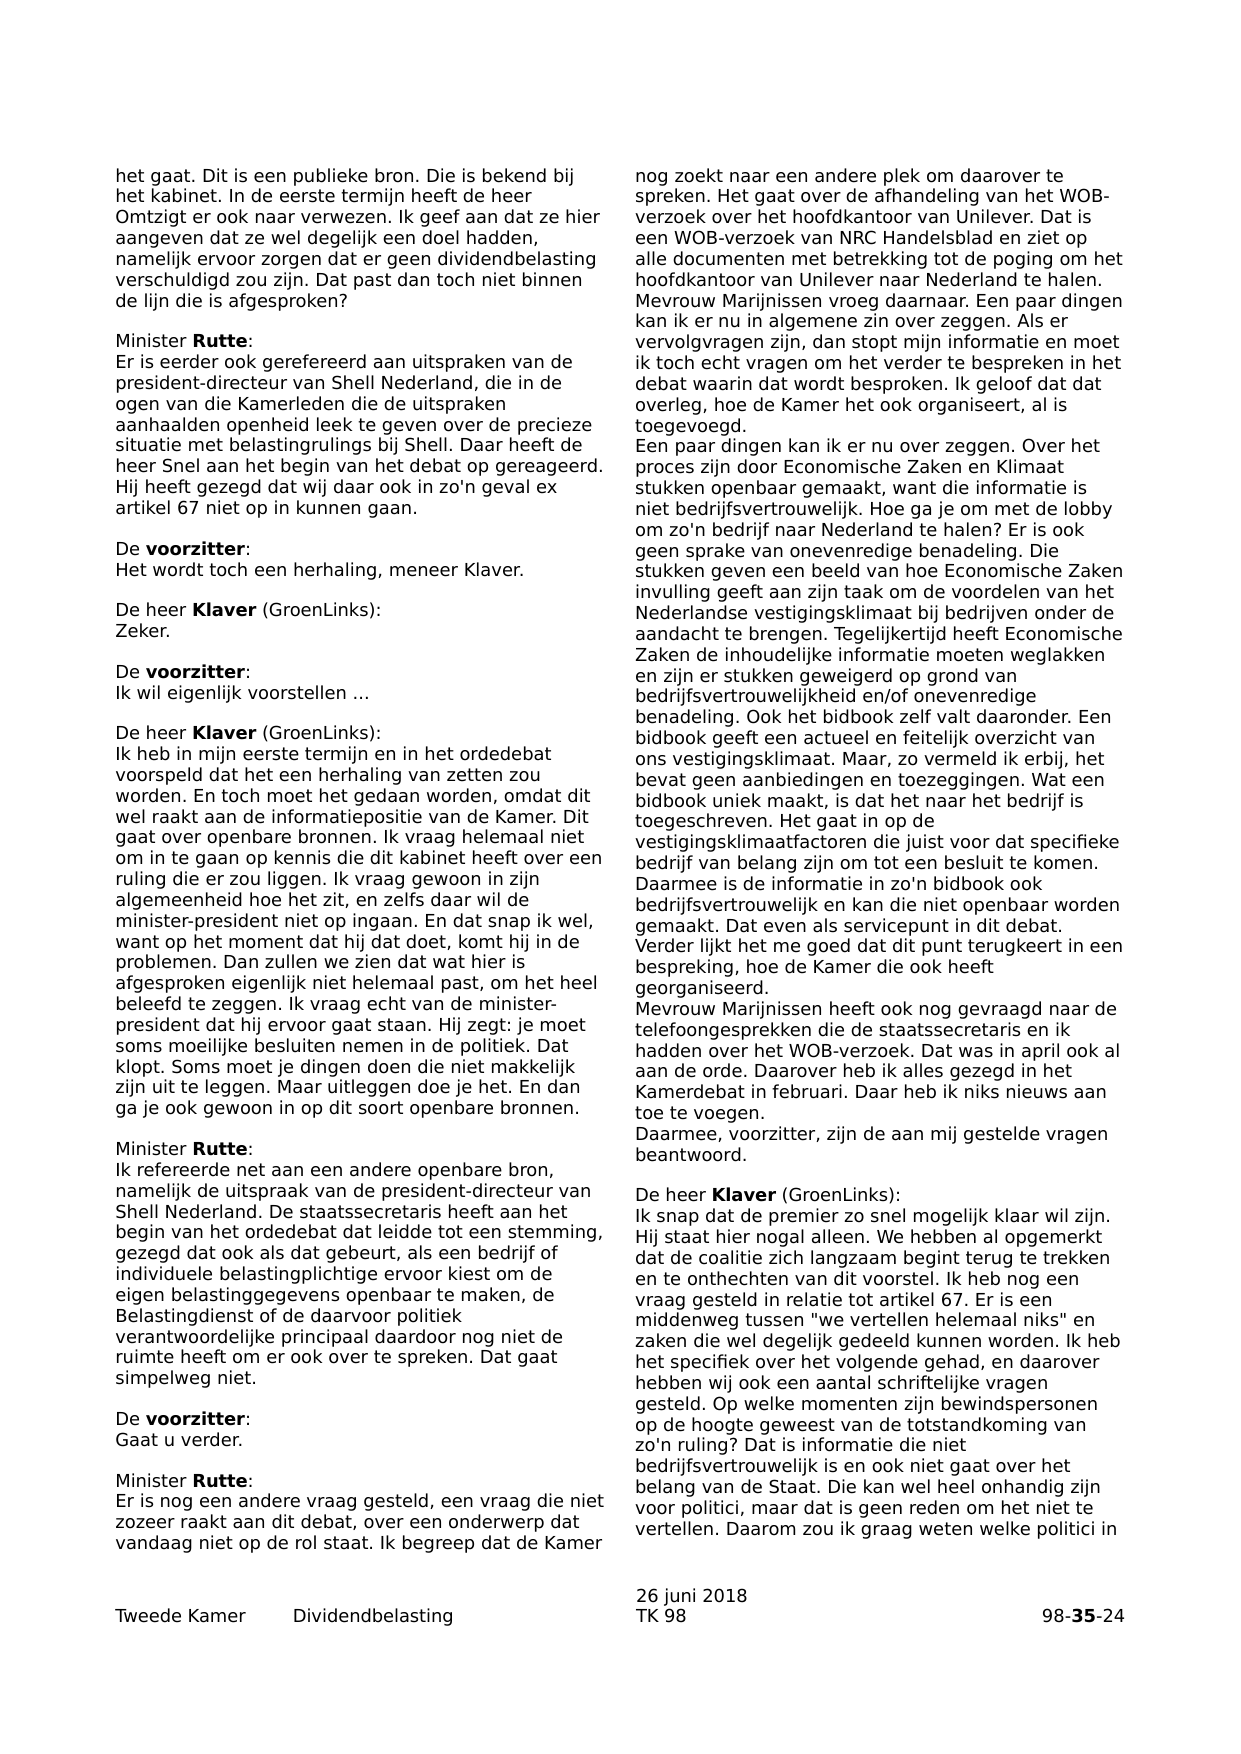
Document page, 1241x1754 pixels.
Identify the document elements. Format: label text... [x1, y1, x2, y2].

text nog zoekt naar een andere plek om daarover te spreken. Het gaat over de afhandeling van het WOB-verzoek over het hoofdkantoor van Unilever. Dat is een WOB-verzoek van NRC Handelsblad en ziet op alle documenten met betrekking tot de poging om het hoofdkantoor van Unilever naar Nederland te halen. Mevrouw Marijnissen vroeg daarnaar. Een paar dingen kan ik er nu in algemene zin over zeggen. Als er vervolgvragen zijn, dan stopt mijn informatie en moet ik toch echt vragen om het verder te bespreken in het debat waarin dat wordt besproken. Ik geloof dat dat overleg, hoe de Kamer het ook organiseert, al is toegevoegd. [635, 165, 1125, 436]
text Ik heb in mijn eerste termijn en in het ordedebat voorspeld dat het een herhaling van zetten zou worden. En toch moet het gedaan worden, omdat dit wel raakt aan de informatiepositie van de Kamer. Dit gaat over openbare bronnen. Ik vraag helemaal niet om in te gaan op kennis die dit kabinet heeft over een ruling die er zou liggen. Ik vraag gewoon in zijn algemeenheid hoe het zit, en zelfs daar wil de minister-president niet op ingaan. En dat snap ik wel, want op het moment dat hij dat doet, komt hij in de problemen. Dan zullen we zien dat wat hier is afgesproken eigenlijk niet helemaal past, om het heel beleefd te zeggen. Ik vraag echt van de minister-president dat hij ervoor gaat staan. Hij zegt: je moet soms moeilijke besluiten nemen in de politiek. Dat klopt. Soms moet je dingen doen die niet makkelijk zijn uit te leggen. Maar uitleggen doe je het. En dan ga je ook gewoon in op dit soort openbare bronnen. [115, 744, 605, 1119]
text Een paar dingen kan ik er nu over zeggen. Over het proces zijn door Economische Zaken en Klimaat stukken openbaar gemaakt, want die informatie is niet bedrijfsvertrouwelijk. Hoe ga je om met de lobby om zo'n bedrijf naar Nederland te halen? Er is ook geen sprake van onevenredige benadeling. Die stukken geven een beeld van hoe Economische Zaken invulling geeft aan zijn taak om de voordelen van het Nederlandse vestigingsklimaat bij bedrijven onder de aandacht te brengen. Tegelijkertijd heeft Economische Zaken de inhoudelijke informatie moeten weglakken en zijn er stukken geweigerd op grond van bedrijfsvertrouwelijkheid en/of onevenredige benadeling. Ook het bidbook zelf valt daaronder. Een bidbook geeft een actueel en feitelijk overzicht van ons vestigingsklimaat. Maar, zo vermeld ik erbij, het bevat geen aanbiedingen en toezeggingen. Wat een bidbook uniek maakt, is dat het naar het bedrijf is toegeschreven. Het gaat in op de vestigingsklimaatfactoren die juist voor dat specifieke bedrijf van belang zijn om tot een besluit te komen. Daarmee is de informatie in zo'n bidbook ook bedrijfsvertrouwelijk en kan die niet openbaar worden gemaakt. Dat even als servicepunt in dit debat. Verder lijkt het me goed dat dit punt terugkeert in een bespreking, hoe de Kamer die ook heeft georganiseerd. [635, 436, 1125, 999]
text Daarmee, voorzitter, zijn de aan mij gestelde vragen beantwoord. [635, 1124, 1125, 1165]
text De heer Klaver (GroenLinks): [115, 723, 605, 744]
text Minister Rutte: [115, 1139, 605, 1160]
text het gaat. Dit is een publieke bron. Die is bekend bij het kabinet. In de eerste termijn heeft de heer Omtzigt er ook naar verwezen. Ik geef aan dat ze hier aangeven dat ze wel degelijk een doel hadden, namelijk ervoor zorgen dat er geen dividendbelasting verschuldigd zou zijn. Dat past dan toch niet binnen de lijn die is afgesproken? [115, 165, 605, 311]
text Ik refereerde net aan een andere openbare bron, namelijk de uitspraak van de president-directeur van Shell Nederland. De staatssecretaris heeft aan het begin van het ordedebat dat leidde tot een stemming, gezegd dat ook als dat gebeurt, als een bedrijf of individuele belastingplichtige ervoor kiest om de eigen belastinggegevens openbaar te maken, de Belastingdienst of de daarvoor politiek verantwoordelijke principaal daardoor nog niet de ruimte heeft om er ook over te spreken. Dat gaat simpelweg niet. [115, 1160, 605, 1389]
text Minister Rutte: [115, 1470, 605, 1491]
text Het wordt toch een herhaling, meneer Klaver. [115, 559, 605, 580]
text De voorzitter: [115, 662, 605, 682]
text Er is nog een andere vraag gesteld, een vraag die niet zozeer raakt aan dit debat, over een onderwerp dat vandaag niet op de rol staat. Ik begreep dat de Kamer [115, 1491, 605, 1554]
text Er is eerder ook gerefereerd aan uitspraken van de president-directeur van Shell Nederland, die in de ogen van die Kamerleden die de uitspraken aanhaalden openheid leek te geven over de precieze situatie met belastingrulings bij Shell. Daar heeft de heer Snel aan het begin van het debat op gereageerd. Hij heeft gezegd dat wij daar ook in zo'n geval ex artikel 67 niet op in kunnen gaan. [115, 352, 605, 518]
text De voorzitter: [115, 538, 605, 559]
text De voorzitter: [115, 1409, 605, 1429]
text Mevrouw Marijnissen heeft ook nog gevraagd naar de telefoongesprekken die de staatssecretaris en ik hadden over het WOB-verzoek. Dat was in april ook al aan de orde. Daarover heb ik alles gezegd in het Kamerdebat in februari. Daar heb ik niks nieuws aan toe te voegen. [635, 999, 1125, 1124]
text Minister Rutte: [115, 331, 605, 352]
text Gaat u verder. [115, 1429, 605, 1450]
text Ik snap dat de premier zo snel mogelijk klaar wil zijn. Hij staat hier nogal alleen. We hebben al opgemerkt dat de coalitie zich langzaam begint terug te trekken en te onthechten van dit voorstel. Ik heb nog een vraag gesteld in relatie tot artikel 67. Er is een middenweg tussen "we vertellen helemaal niks" en zaken die wel degelijk gedeeld kunnen worden. Ik heb het specifiek over het volgende gehad, en daarover hebben wij ook een aantal schriftelijke vragen gesteld. Op welke momenten zijn bewindspersonen op de hoogte geweest van de totstandkoming van zo'n ruling? Dat is informatie die niet bedrijfsvertrouwelijk is en ook niet gaat over het belang van de Staat. Die kan wel heel onhandig zijn voor politici, maar dat is geen reden om het niet te vertellen. Daarom zou ik graag weten welke politici in [635, 1206, 1125, 1539]
text De heer Klaver (GroenLinks): [115, 600, 605, 621]
text Zeker. [115, 621, 605, 642]
text De heer Klaver (GroenLinks): [635, 1185, 1125, 1206]
text Ik wil eigenlijk voorstellen ... [115, 682, 605, 703]
